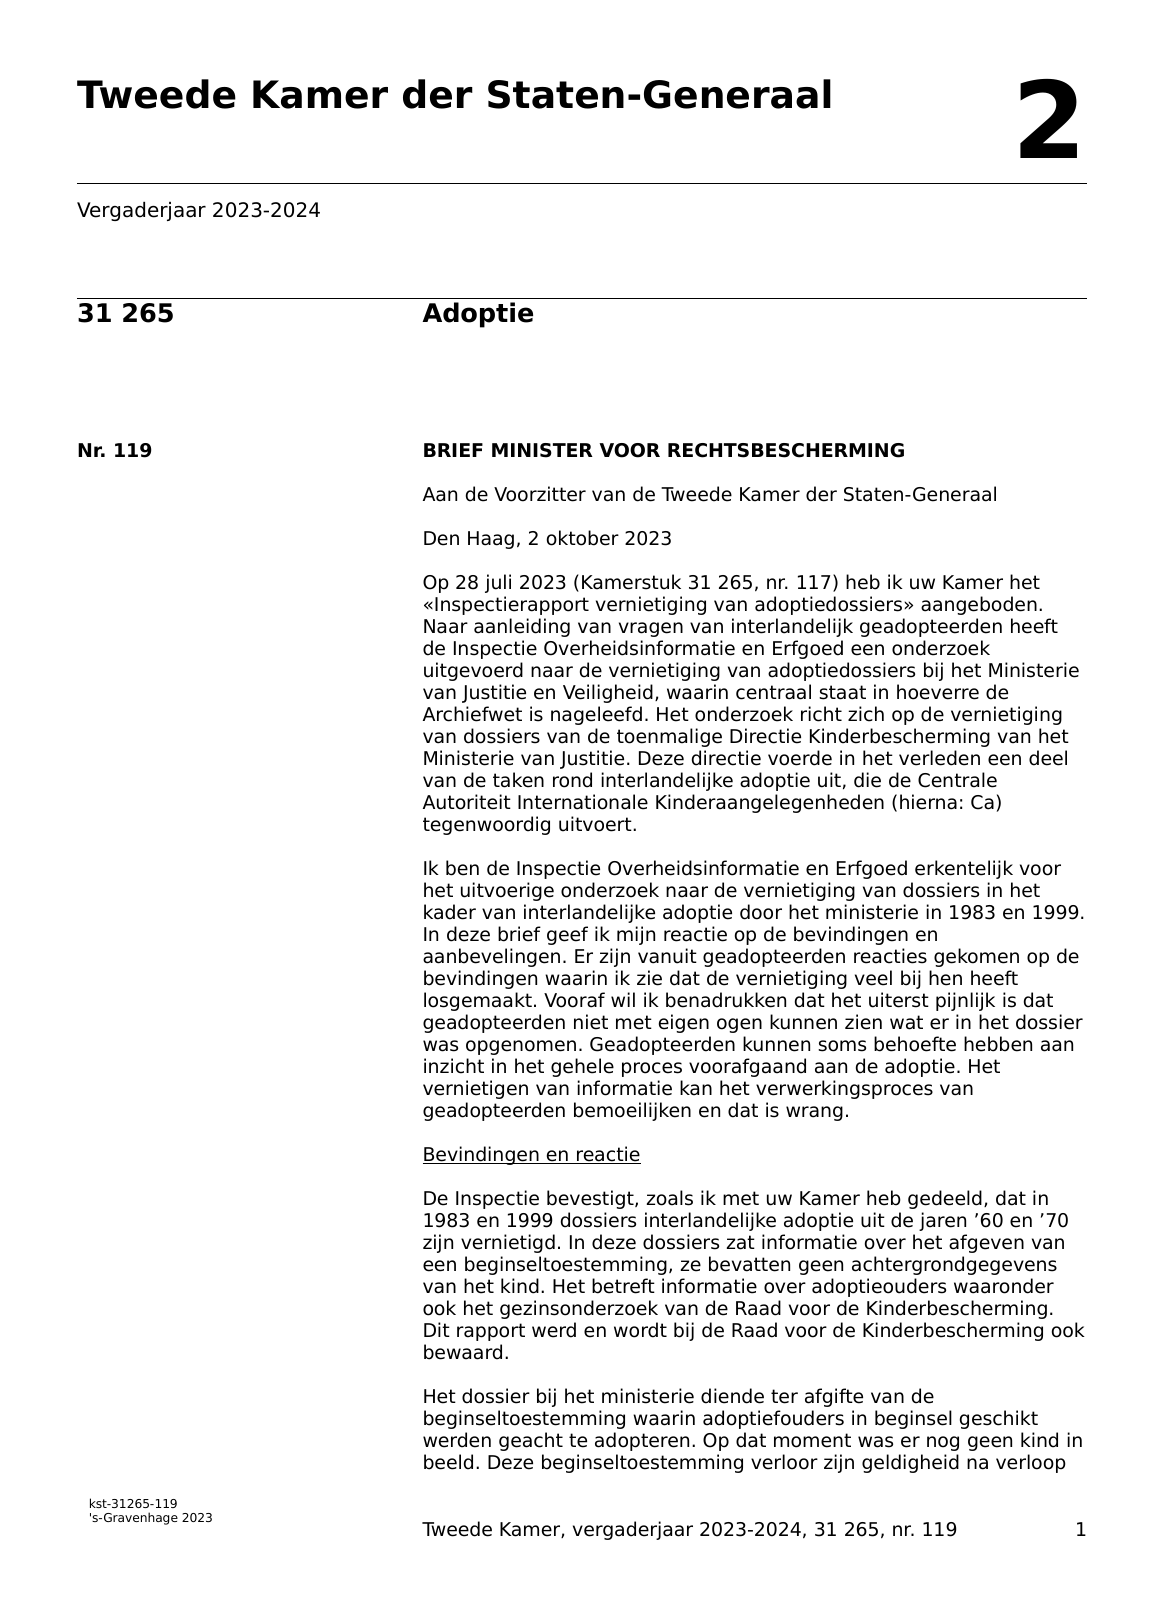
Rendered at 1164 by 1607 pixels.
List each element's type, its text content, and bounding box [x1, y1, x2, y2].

text Den Haag, 2 oktober 2023 [422, 528, 1087, 550]
text Aan de Voorzitter van de Tweede Kamer der Staten-Generaal [422, 484, 1087, 506]
text Ik ben de Inspectie Overheidsinformatie en Erfgoed erkentelijk voor het uitvoerige onderzoek naar de vernietiging van dossiers in het kader van interlandelijke adoptie door het ministerie in 1983 en 1999. In deze brief geef ik mijn reactie op de bevindingen en aanbevelingen. Er zijn vanuit geadopteerden reacties gekomen op de bevindingen waarin ik zie dat de vernietiging veel bij hen heeft losgemaakt. Vooraf wil ik benadrukken dat het uiterst pijnlijk is dat geadopteerden niet met eigen ogen kunnen zien wat er in het dossier was opgenomen. Geadopteerden kunnen soms behoefte hebben aan inzicht in het gehele proces voorafgaand aan de adoptie. Het vernietigen van informatie kan het verwerkingsproces van geadopteerden bemoeilijken en dat is wrang. [422, 858, 1087, 1122]
subtitle Bevindingen en reactie [422, 1144, 1087, 1166]
table_header Tweede Kamer der Staten-Generaal [77, 59, 886, 183]
table_header 2 [886, 59, 1087, 183]
text 's-Gravenhage 2023 [88, 1511, 323, 1525]
text Op 28 juli 2023 (Kamerstuk 31 265, nr. 117) heb ik uw Kamer het «Inspectierapport vernietiging van adoptiedossiers» aangeboden. Naar aanleiding van vragen van interlandelijk geadopteerden heeft de Inspectie Overheidsinformatie en Erfgoed een onderzoek uitgevoerd naar de vernietiging van adoptiedossiers bij het Ministerie van Justitie en Veiligheid, waarin centraal staat in hoeverre de Archiefwet is nageleefd. Het onderzoek richt zich op de vernietiging van dossiers van de toenmalige Directie Kinderbescherming van het Ministerie van Justitie. Deze directie voerde in het verleden een deel van de taken rond interlandelijke adoptie uit, die de Centrale Autoriteit Internationale Kinderaangelegenheden (hierna: Ca) tegenwoordig uitvoert. [422, 572, 1087, 836]
subtitle Nr. 119 BRIEF MINISTER VOOR RECHTSBESCHERMING [77, 440, 1087, 462]
text De Inspectie bevestigt, zoals ik met uw Kamer heb gedeeld, dat in 1983 en 1999 dossiers interlandelijke adoptie uit de jaren ’60 en ’70 zijn vernietigd. In deze dossiers zat informatie over het afgeven van een beginseltoestemming, ze bevatten geen achtergrondgegevens van het kind. Het betreft informatie over adoptieouders waaronder ook het gezinsonderzoek van de Raad voor de Kinderbescherming. Dit rapport werd en wordt bij de Raad voor de Kinderbescherming ook bewaard. [422, 1188, 1087, 1364]
table_cell Vergaderjaar 2023-2024 [77, 184, 1087, 298]
subtitle 31 265 Adoptie [77, 299, 1087, 329]
text Het dossier bij het ministerie diende ter afgifte van de beginseltoestemming waarin adoptiefouders in beginsel geschikt werden geacht te adopteren. Op dat moment was er nog geen kind in beeld. Deze beginseltoestemming verloor zijn geldigheid na verloop [422, 1386, 1087, 1474]
text kst-31265-119 [88, 1497, 323, 1511]
